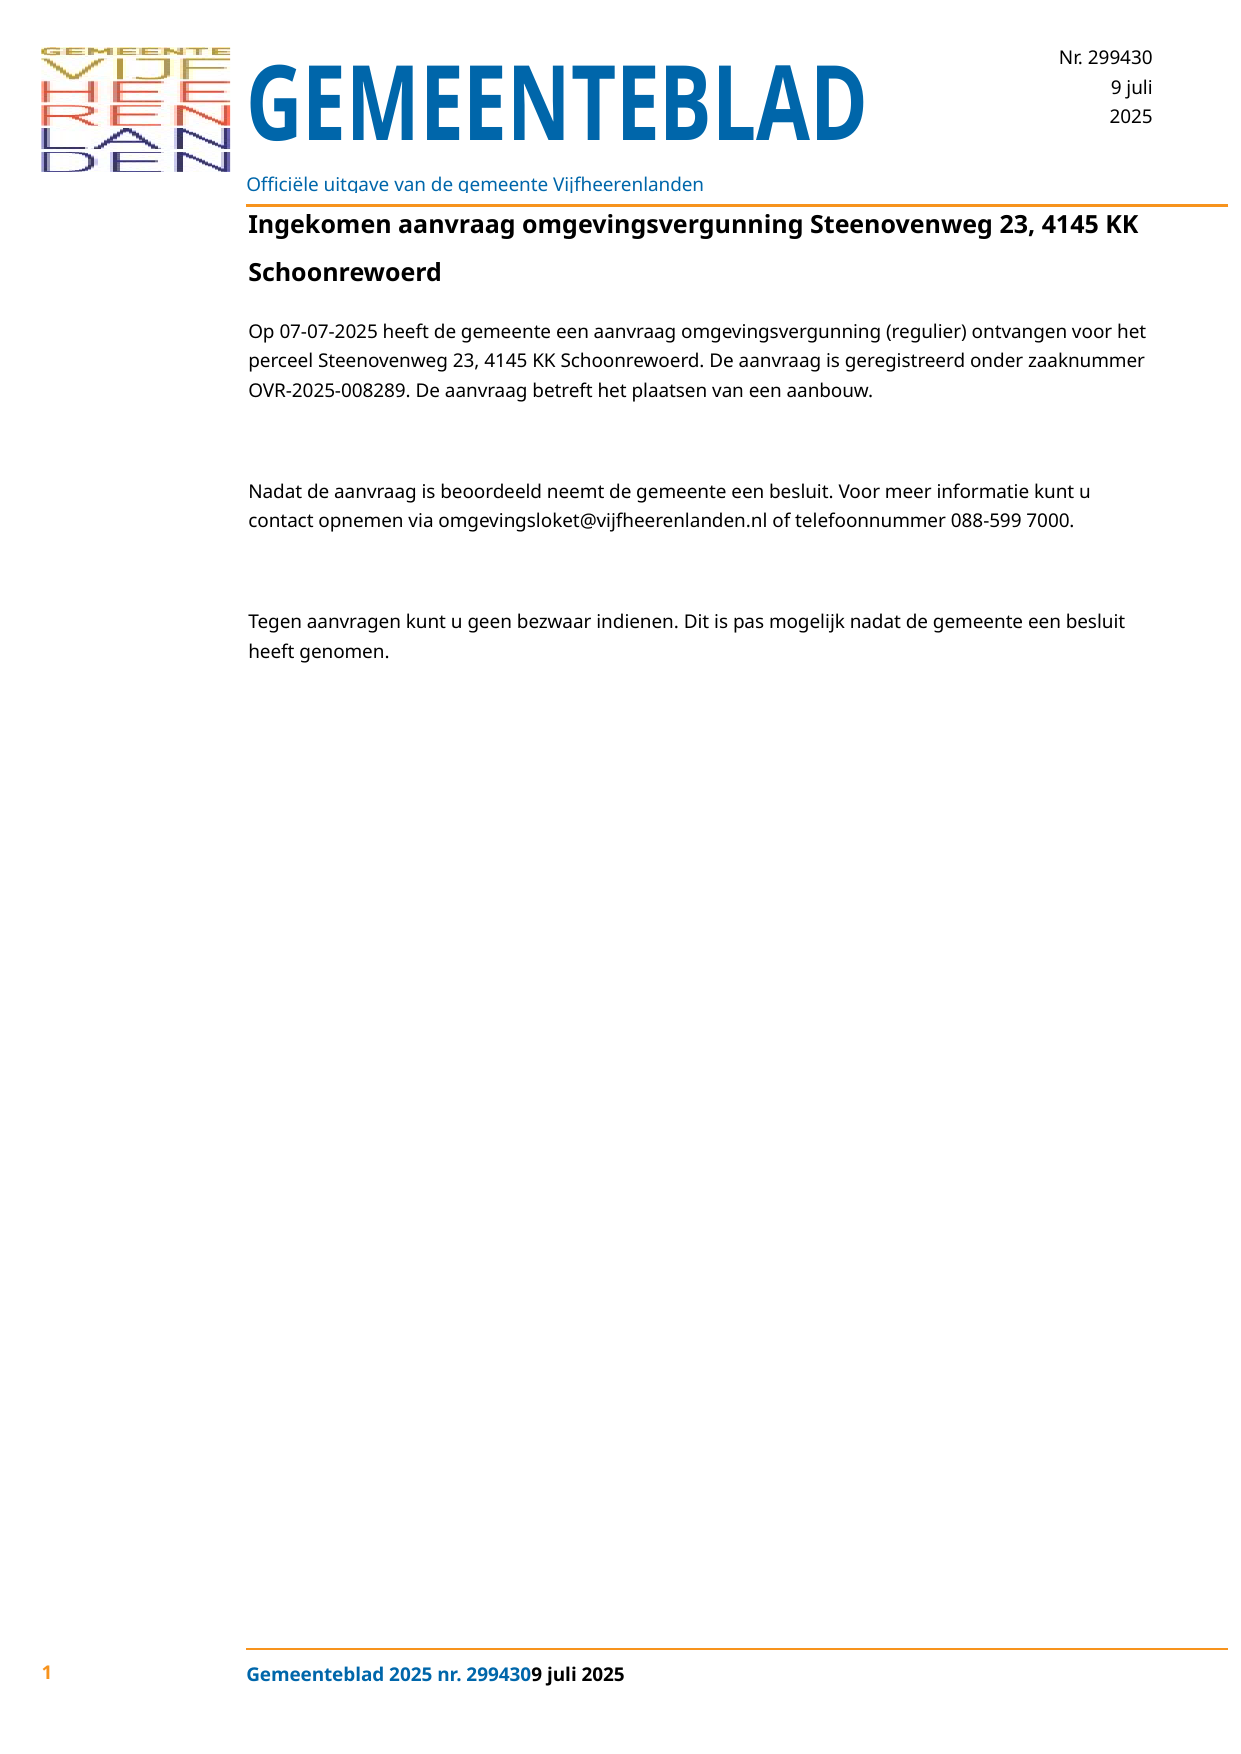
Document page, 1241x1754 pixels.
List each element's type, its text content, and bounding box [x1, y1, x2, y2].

text Tegen aanvragen kunt u geen bezwaar indienen. Dit is pas mogelijk nadat de gemeente een besluit heeft genomen. [248, 608, 1152, 664]
text Ingekomen aanvraag omgevingsvergunning Steenovenweg 23, 4145 KK Schoonrewoerd [248, 207, 1152, 288]
picture [41, 47, 231, 172]
text Nadat de aanvraag is beoordeeld neemt de gemeente een besluit. Voor meer informatie kunt u contact opnemen via omgevingsloket@vijfheerenlanden.nl of telefoonnummer 088-599 7000. [248, 478, 1152, 533]
text Op 07-07-2025 heeft de gemeente een aanvraag omgevingsvergunning (regulier) ontvangen voor het perceel Steenovenweg 23, 4145 KK Schoonrewoerd. De aanvraag is geregistreerd onder zaaknummer OVR-2025-008289. De aanvraag betreft het plaatsen van een aanbouw. [248, 318, 1152, 403]
